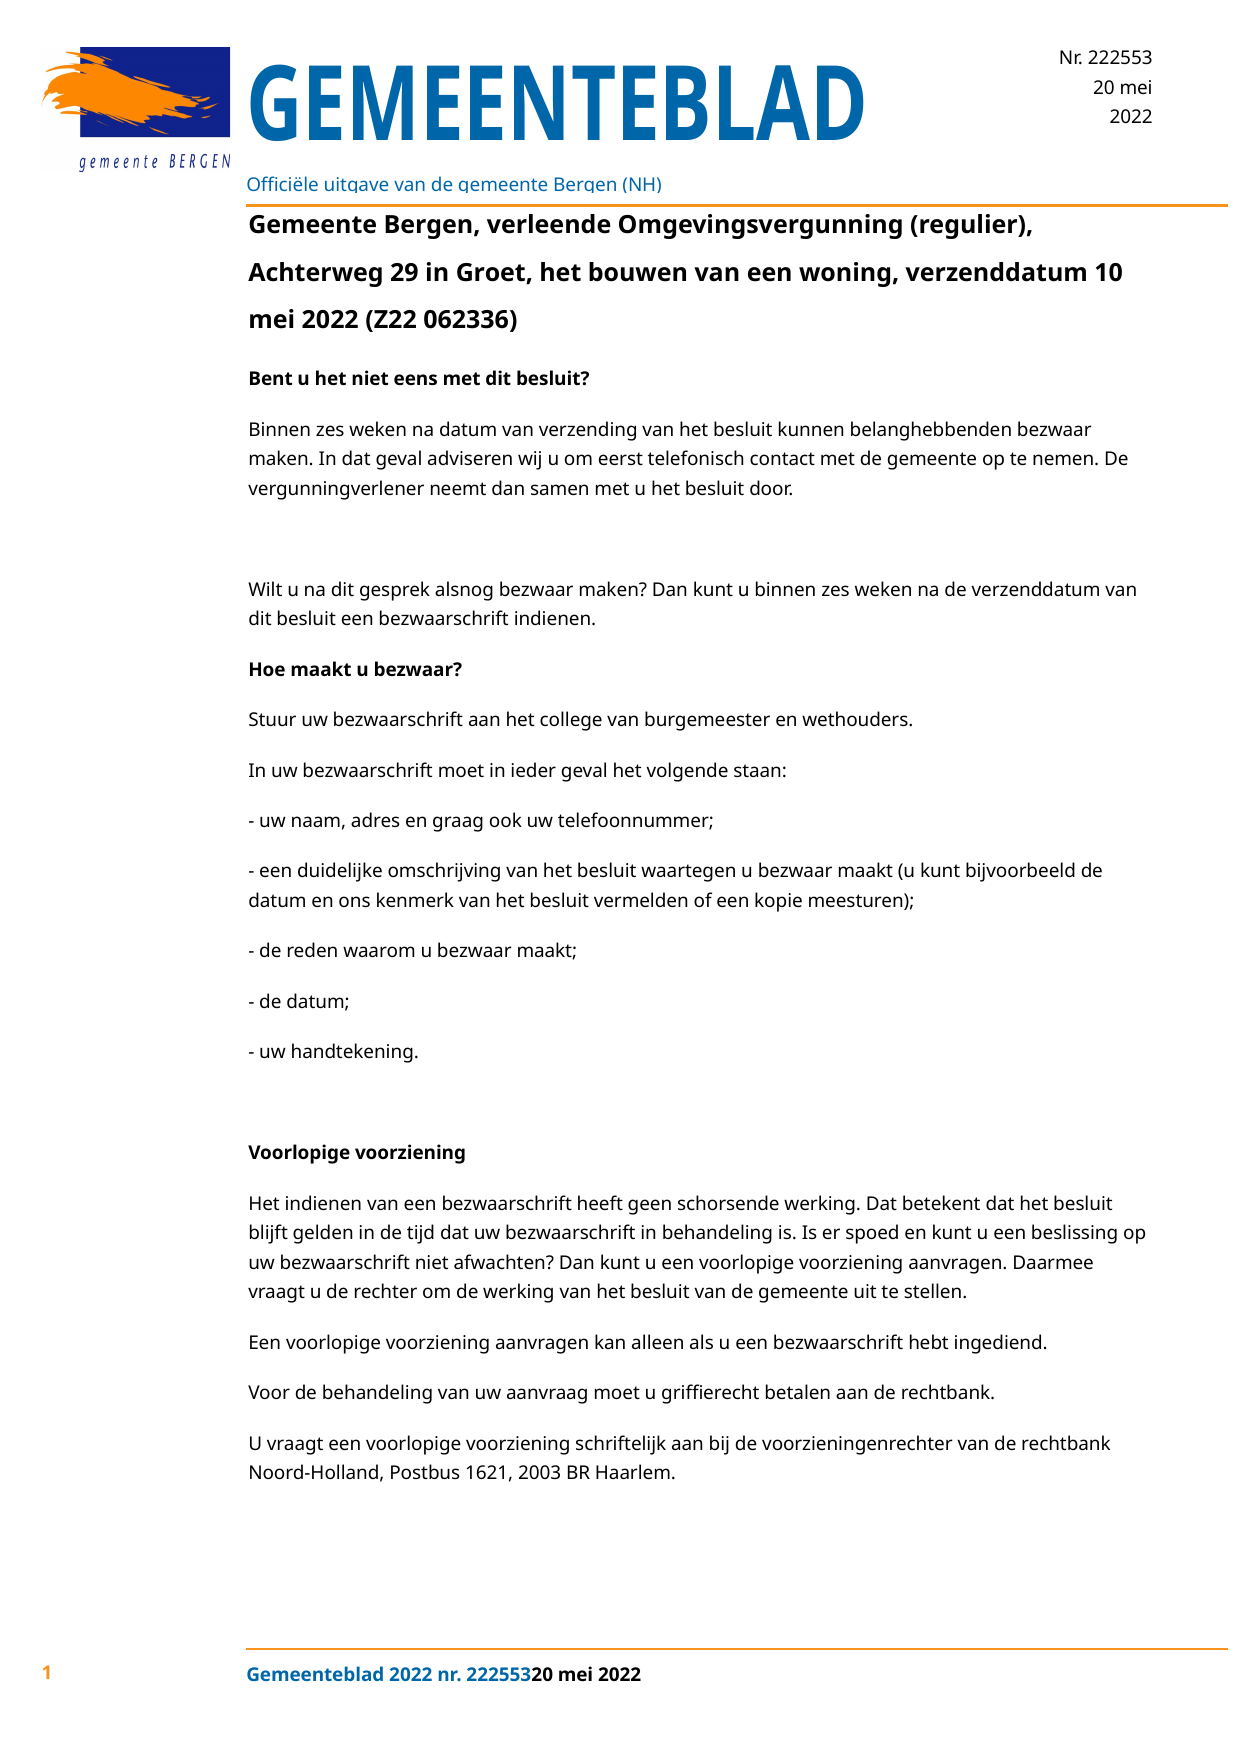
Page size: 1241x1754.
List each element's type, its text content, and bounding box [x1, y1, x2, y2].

text - een duidelijke omschrijving van het besluit waartegen u bezwaar maakt (u kunt bijvoorbeeld de datum en ons kenmerk van het besluit vermelden of een kopie meesturen); [248, 858, 1152, 913]
text Binnen zes weken na datum van verzending van het besluit kunnen belanghebbenden bezwaar maken. In dat geval adviseren wij u om eerst telefonisch contact met de gemeente op te nemen. De vergunningverlener neemt dan samen met u het besluit door. [248, 416, 1152, 501]
text - de reden waarom u bezwaar maakt; [248, 938, 1152, 963]
text - uw naam, adres en graag ook uw telefoonnummer; [248, 807, 1152, 833]
text Stuur uw bezwaarschrift aan het college van burgemeester en wethouders. [248, 706, 1152, 732]
text Gemeente Bergen, verleende Omgevingsvergunning (regulier), Achterweg 29 in Groet, het bouwen van een woning, verzenddatum 10 mei 2022 (Z22 062336) [248, 207, 1152, 336]
picture [41, 47, 231, 172]
text In uw bezwaarschrift moet in ieder geval het volgende staan: [248, 757, 1152, 782]
text Het indienen van een bezwaarschrift heeft geen schorsende werking. Dat betekent dat het besluit blijft gelden in de tijd dat uw bezwaarschrift in behandeling is. Is er spoed en kunt u een beslissing op uw bezwaarschrift niet afwachten? Dan kunt u een voorlopige voorziening aanvragen. Daarmee vraagt u de rechter om de werking van het besluit van de gemeente uit te stellen. [248, 1190, 1152, 1304]
text Voor de behandeling van uw aanvraag moet u griffierecht betalen aan de rechtbank. [248, 1379, 1152, 1405]
text Voorlopige voorziening [248, 1139, 1152, 1165]
text - uw handtekening. [248, 1038, 1152, 1064]
text Hoe maakt u bezwaar? [248, 656, 1152, 682]
text Een voorlopige voorziening aanvragen kan alleen als u een bezwaarschrift hebt ingediend. [248, 1329, 1152, 1354]
text U vraagt een voorlopige voorziening schriftelijk aan bij de voorzieningenrechter van de rechtbank Noord-Holland, Postbus 1621, 2003 BR Haarlem. [248, 1430, 1152, 1485]
text Wilt u na dit gesprek alsnog bezwaar maken? Dan kunt u binnen zes weken na de verzenddatum van dit besluit een bezwaarschrift indienen. [248, 576, 1152, 631]
text - de datum; [248, 988, 1152, 1014]
text Bent u het niet eens met dit besluit? [248, 366, 1152, 391]
